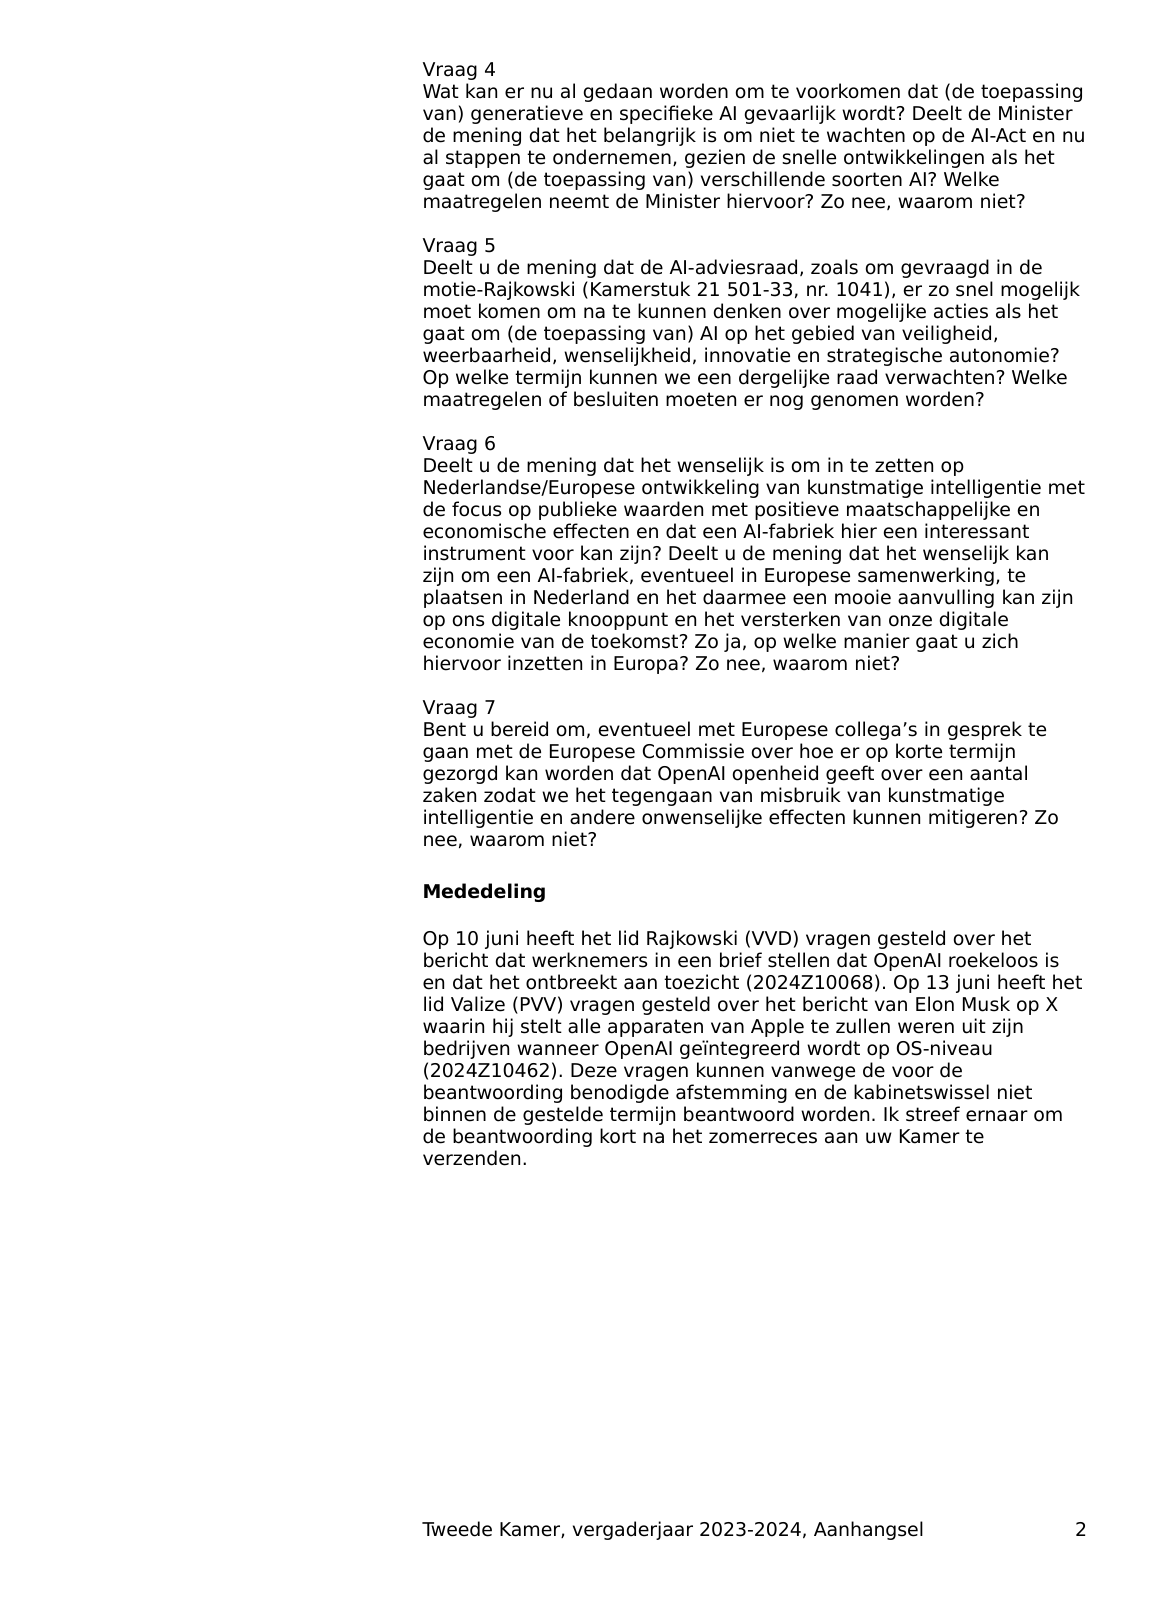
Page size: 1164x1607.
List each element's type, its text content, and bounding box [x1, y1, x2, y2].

text Deelt u de mening dat het wenselijk is om in te zetten op Nederlandse/Europese ontwikkeling van kunstmatige intelligentie met de focus op publieke waarden met positieve maatschappelijke en economische effecten en dat een AI-fabriek hier een interessant instrument voor kan zijn? Deelt u de mening dat het wenselijk kan zijn om een AI-fabriek, eventueel in Europese samenwerking, te plaatsen in Nederland en het daarmee een mooie aanvulling kan zijn op ons digitale knooppunt en het versterken van onze digitale economie van de toekomst? Zo ja, op welke manier gaat u zich hiervoor inzetten in Europa? Zo nee, waarom niet? [422, 455, 1087, 675]
text Vraag 6 [422, 433, 1087, 455]
text Op 10 juni heeft het lid Rajkowski (VVD) vragen gesteld over het bericht dat werknemers in een brief stellen dat OpenAI roekeloos is en dat het ontbreekt aan toezicht (2024Z10068). Op 13 juni heeft het lid Valize (PVV) vragen gesteld over het bericht van Elon Musk op X waarin hij stelt alle apparaten van Apple te zullen weren uit zijn bedrijven wanneer OpenAI geïntegreerd wordt op OS-niveau (2024Z10462). Deze vragen kunnen vanwege de voor de beantwoording benodigde afstemming en de kabinetswissel niet binnen de gestelde termijn beantwoord worden. Ik streef ernaar om de beantwoording kort na het zomerreces aan uw Kamer te verzenden. [422, 928, 1087, 1170]
text Bent u bereid om, eventueel met Europese collega’s in gesprek te gaan met de Europese Commissie over hoe er op korte termijn gezorgd kan worden dat OpenAI openheid geeft over een aantal zaken zodat we het tegengaan van misbruik van kunstmatige intelligentie en andere onwenselijke effecten kunnen mitigeren? Zo nee, waarom niet? [422, 719, 1087, 851]
text Wat kan er nu al gedaan worden om te voorkomen dat (de toepassing van) generatieve en specifieke AI gevaarlijk wordt? Deelt de Minister de mening dat het belangrijk is om niet te wachten op de AI-Act en nu al stappen te ondernemen, gezien de snelle ontwikkelingen als het gaat om (de toepassing van) verschillende soorten AI? Welke maatregelen neemt de Minister hiervoor? Zo nee, waarom niet? [422, 81, 1087, 213]
text Vraag 7 [422, 697, 1087, 719]
text Deelt u de mening dat de AI-adviesraad, zoals om gevraagd in de motie-Rajkowski (Kamerstuk 21 501-33, nr. 1041), er zo snel mogelijk moet komen om na te kunnen denken over mogelijke acties als het gaat om (de toepassing van) AI op het gebied van veiligheid, weerbaarheid, wenselijkheid, innovatie en strategische autonomie? Op welke termijn kunnen we een dergelijke raad verwachten? Welke maatregelen of besluiten moeten er nog genomen worden? [422, 257, 1087, 411]
text Vraag 4 [422, 59, 1087, 81]
text Vraag 5 [422, 235, 1087, 257]
subtitle Mededeling [422, 881, 1087, 903]
